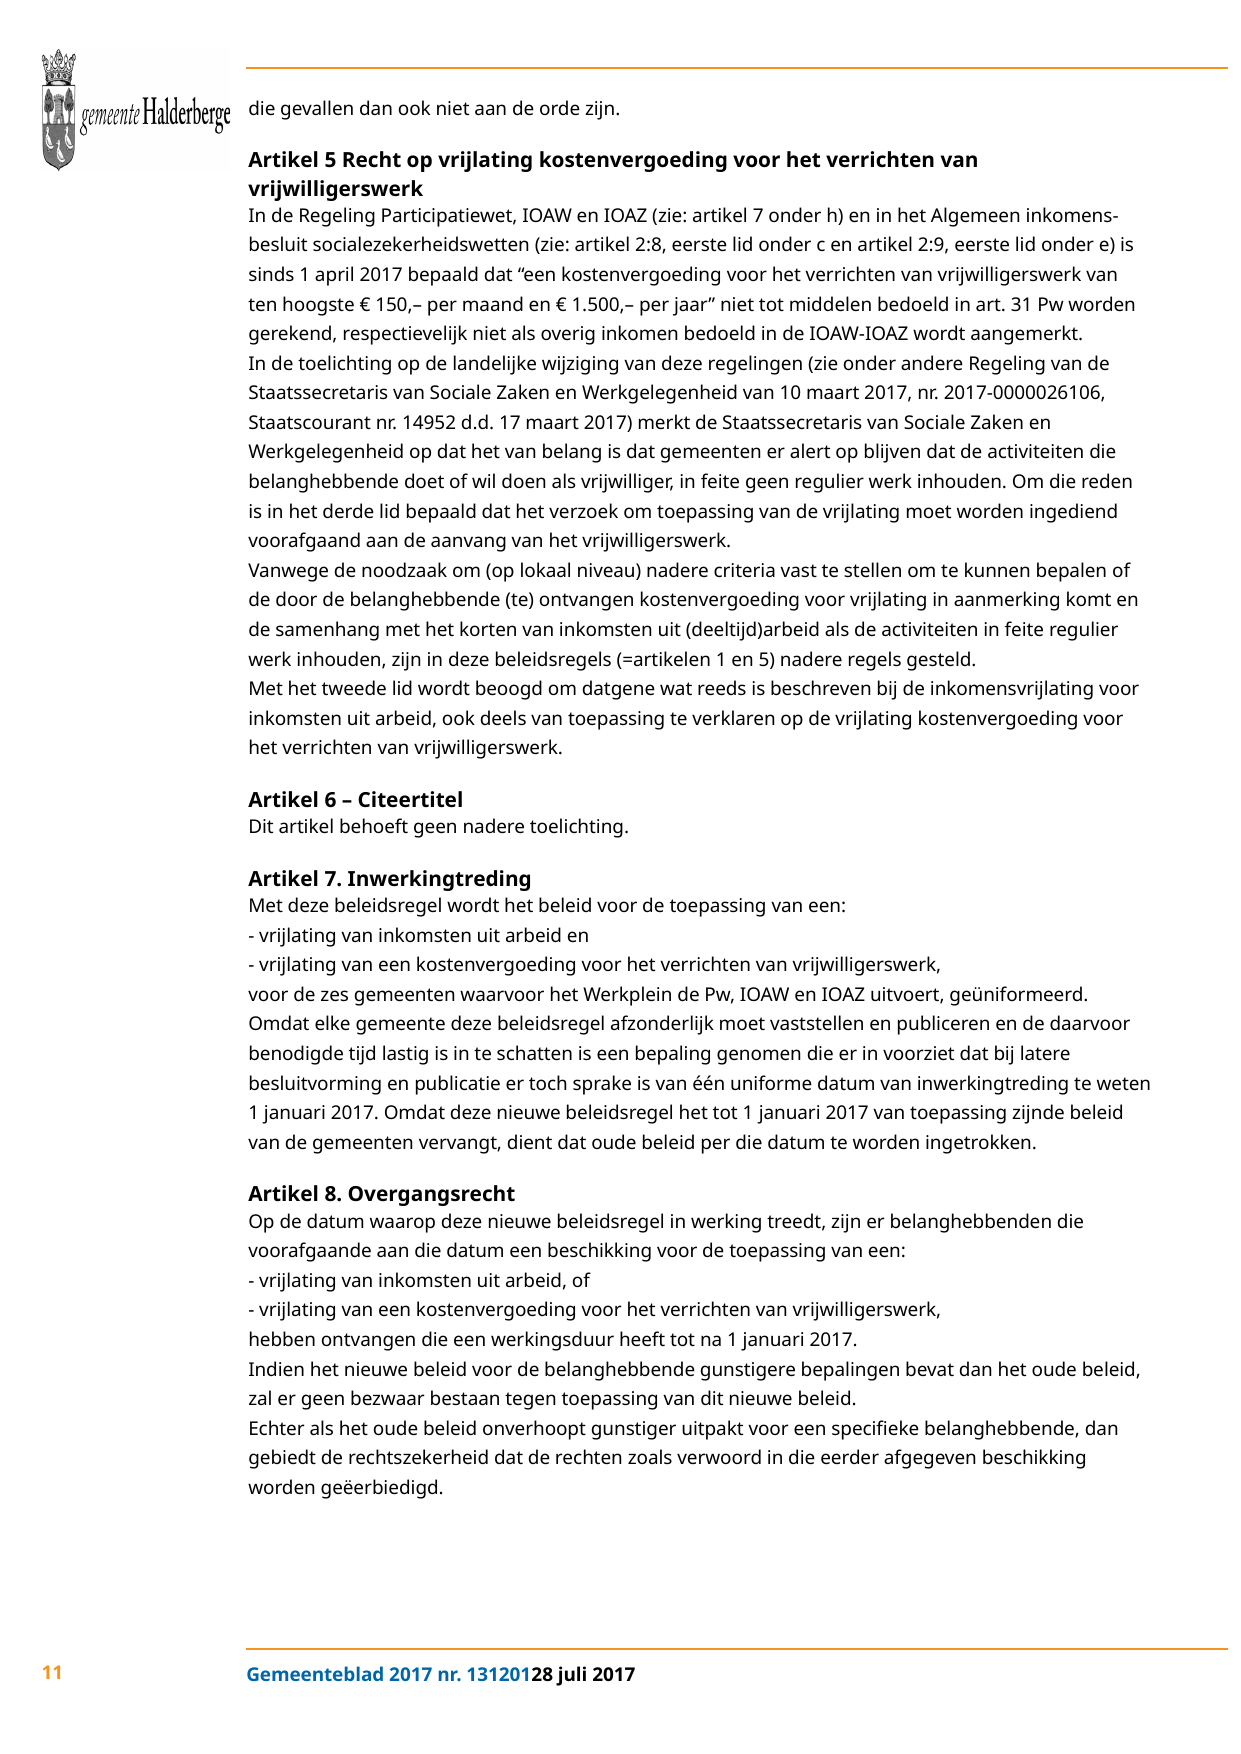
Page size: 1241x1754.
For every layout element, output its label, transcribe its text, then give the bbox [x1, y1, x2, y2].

text Met deze beleidsregel wordt het beleid voor de toepassing van een: [248, 892, 1152, 918]
text hebben ontvangen die een werkingsduur heeft tot na 1 januari 2017. [248, 1326, 1152, 1352]
text - vrijlating van een kostenvergoeding voor het verrichten van vrijwilligerswerk, [248, 1297, 1152, 1322]
text Dit artikel behoeft geen nadere toelichting. [248, 813, 1152, 839]
text In de toelichting op de landelijke wijziging van deze regelingen (zie onder andere Regeling van de Staatssecretaris van Sociale Zaken en Werkgelegenheid van 10 maart 2017, nr. 2017-0000026106, Staatscourant nr. 14952 d.d. 17 maart 2017) merkt de Staatssecretaris van Sociale Zaken en Werkgelegenheid op dat het van belang is dat gemeenten er alert op blijven dat de activiteiten die belanghebbende doet of wil doen als vrijwilliger, in feite geen regulier werk inhouden. Om die reden is in het derde lid bepaald dat het verzoek om toepassing van de vrijlating moet worden ingediend voorafgaand aan de aanvang van het vrijwilligerswerk. [248, 350, 1152, 553]
text Vanwege de noodzaak om (op lokaal niveau) nadere criteria vast te stellen om te kunnen bepalen of de door de belanghebbende (te) ontvangen kostenvergoeding voor vrijlating in aanmerking komt en de samenhang met het korten van inkomsten uit (deeltijd)arbeid als de activiteiten in feite regulier werk inhouden, zijn in deze beleidsregels (=artikelen 1 en 5) nadere regels gesteld. [248, 557, 1152, 672]
text Artikel 7. Inwerkingtreding [248, 864, 1152, 892]
text Artikel 5 Recht op vrijlating kostenvergoeding voor het verrichten van vrijwilligerswerk [248, 145, 1152, 202]
text - vrijlating van een kostenvergoeding voor het verrichten van vrijwilligerswerk, [248, 951, 1152, 977]
text Op de datum waarop deze nieuwe beleidsregel in werking treedt, zijn er belanghebbenden die voorafgaande aan die datum een beschikking voor de toepassing van een: [248, 1208, 1152, 1263]
text Echter als het oude beleid onverhoopt gunstiger uitpakt voor een specifieke belanghebbende, dan gebiedt de rechtszekerheid dat de rechten zoals verwoord in die eerder afgegeven beschikking worden geëerbiedigd. [248, 1415, 1152, 1500]
text Met het tweede lid wordt beoogd om datgene wat reeds is beschreven bij de inkomensvrijlating voor inkomsten uit arbeid, ook deels van toepassing te verklaren op de vrijlating kostenvergoeding voor het verrichten van vrijwilligerswerk. [248, 675, 1152, 760]
text voor de zes gemeenten waarvoor het Werkplein de Pw, IOAW en IOAZ uitvoert, geüniformeerd. Omdat elke gemeente deze beleidsregel afzonderlijk moet vaststellen en publiceren en de daarvoor benodigde tijd lastig is in te schatten is een bepaling genomen die er in voorziet dat bij latere besluitvorming en publicatie er toch sprake is van één uniforme datum van inwerkingtreding te weten 1 januari 2017. Omdat deze nieuwe beleidsregel het tot 1 januari 2017 van toepassing zijnde beleid van de gemeenten vervangt, dient dat oude beleid per die datum te worden ingetrokken. [248, 981, 1152, 1155]
text Artikel 8. Overgangsrecht [248, 1179, 1152, 1208]
text Artikel 6 – Citeertitel [248, 785, 1152, 813]
text Indien het nieuwe beleid voor de belanghebbende gunstigere bepalingen bevat dan het oude beleid, zal er geen bezwaar bestaan tegen toepassing van dit nieuwe beleid. [248, 1356, 1152, 1411]
text - vrijlating van inkomsten uit arbeid en [248, 922, 1152, 948]
picture [41, 47, 231, 172]
text In de Regeling Participatiewet, IOAW en IOAZ (zie: artikel 7 onder h) en in het Algemeen inkomens-besluit socialezekerheidswetten (zie: artikel 2:8, eerste lid onder c en artikel 2:9, eerste lid onder e) is sinds 1 april 2017 bepaald dat “een kostenvergoeding voor het verrichten van vrijwilligerswerk van ten hoogste € 150,– per maand en € 1.500,– per jaar” niet tot middelen bedoeld in art. 31 Pw worden gerekend, respectievelijk niet als overig inkomen bedoeld in de IOAW-IOAZ wordt aangemerkt. [248, 202, 1152, 346]
text die gevallen dan ook niet aan de orde zijn. [248, 95, 1152, 121]
text - vrijlating van inkomsten uit arbeid, of [248, 1267, 1152, 1293]
